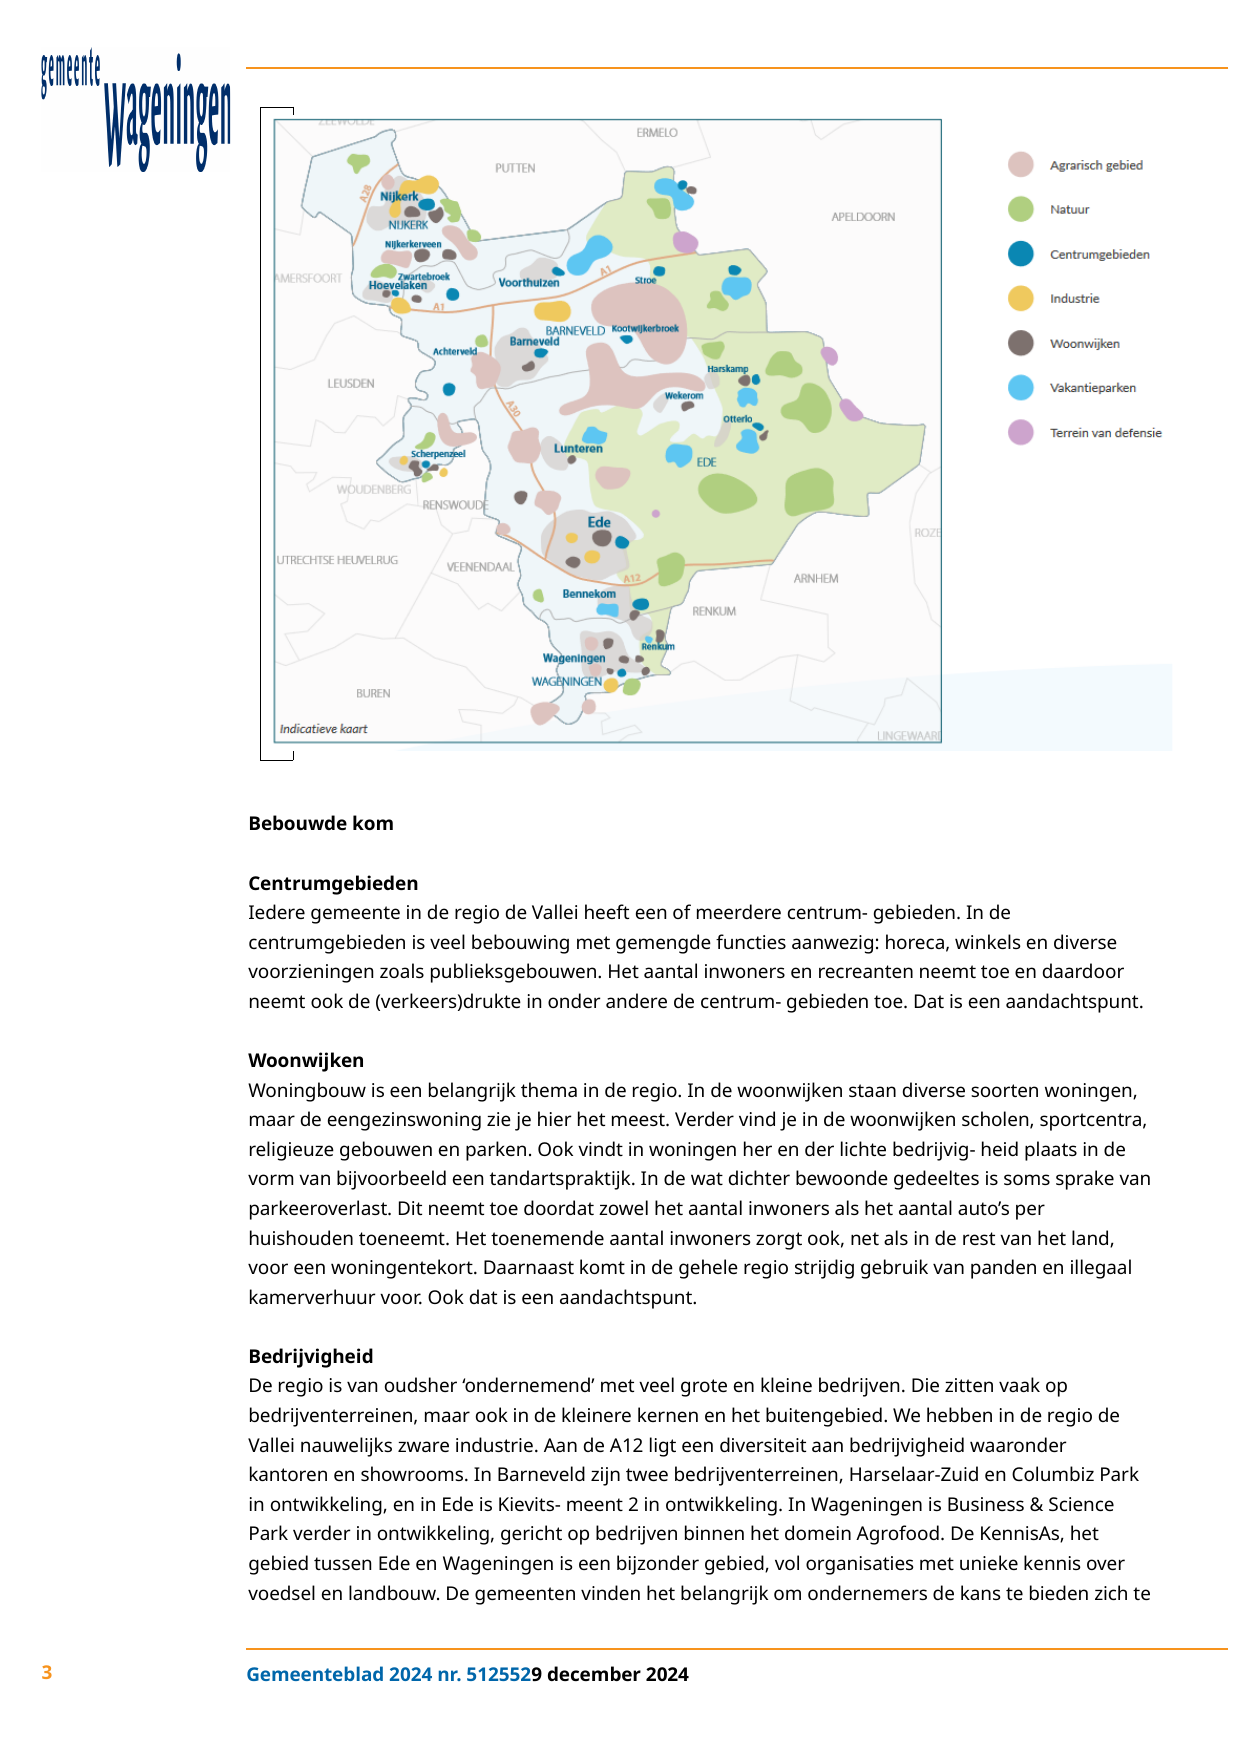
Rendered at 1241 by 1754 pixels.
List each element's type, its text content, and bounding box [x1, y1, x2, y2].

text Bebouwde kom [248, 811, 1152, 836]
text Bedrijvigheid [248, 1343, 1152, 1369]
picture [41, 47, 231, 172]
text Iedere gemeente in de regio de Vallei heeft een of meerdere centrum- gebieden. In de centrumgebieden is veel bebouwing met gemengde functies aanwezig: horeca, winkels en diverse voorzieningen zoals publieksgebouwen. Het aantal inwoners en recreanten neemt toe en daardoor neemt ook de (verkeers)drukte in onder andere de centrum- gebieden toe. Dat is een aandachtspunt. [248, 899, 1152, 1014]
text De regio is van oudsher ‘ondernemend’ met veel grote en kleine bedrijven. Die zitten vaak op bedrijventerreinen, maar ook in de kleinere kernen en het buitengebied. We hebben in de regio de Vallei nauwelijks zware industrie. Aan de A12 ligt een diversiteit aan bedrijvigheid waaronder kantoren en showrooms. In Barneveld zijn twee bedrijventerreinen, Harselaar-Zuid en Columbiz Park in ontwikkeling, en in Ede is Kievits- meent 2 in ontwikkeling. In Wageningen is Business & Science Park verder in ontwikkeling, gericht op bedrijven binnen het domein Agrofood. De KennisAs, het gebied tussen Ede en Wageningen is een bijzonder gebied, vol organisaties met unieke kennis over voedsel en landbouw. De gemeenten vinden het belangrijk om ondernemers de kans te bieden zich te [248, 1373, 1152, 1606]
text Centrumgebieden [248, 870, 1152, 896]
text Woonwijken [248, 1047, 1152, 1073]
text Woningbouw is een belangrijk thema in de regio. In de woonwijken staan diverse soorten woningen, maar de eengezinswoning zie je hier het meest. Verder vind je in de woonwijken scholen, sportcentra, religieuze gebouwen en parken. Ook vindt in woningen her en der lichte bedrijvig- heid plaats in de vorm van bijvoorbeeld een tandartspraktijk. In de wat dichter bewoonde gedeeltes is soms sprake van parkeeroverlast. Dit neemt toe doordat zowel het aantal inwoners als het aantal auto’s per huishouden toeneemt. Het toenemende aantal inwoners zorgt ook, net als in de rest van het land, voor een woningentekort. Daarnaast komt in de gehele regio strijdig gebruik van panden en illegaal kamerverhuur voor. Ook dat is een aandachtspunt. [248, 1077, 1152, 1310]
picture [268, 115, 1173, 751]
